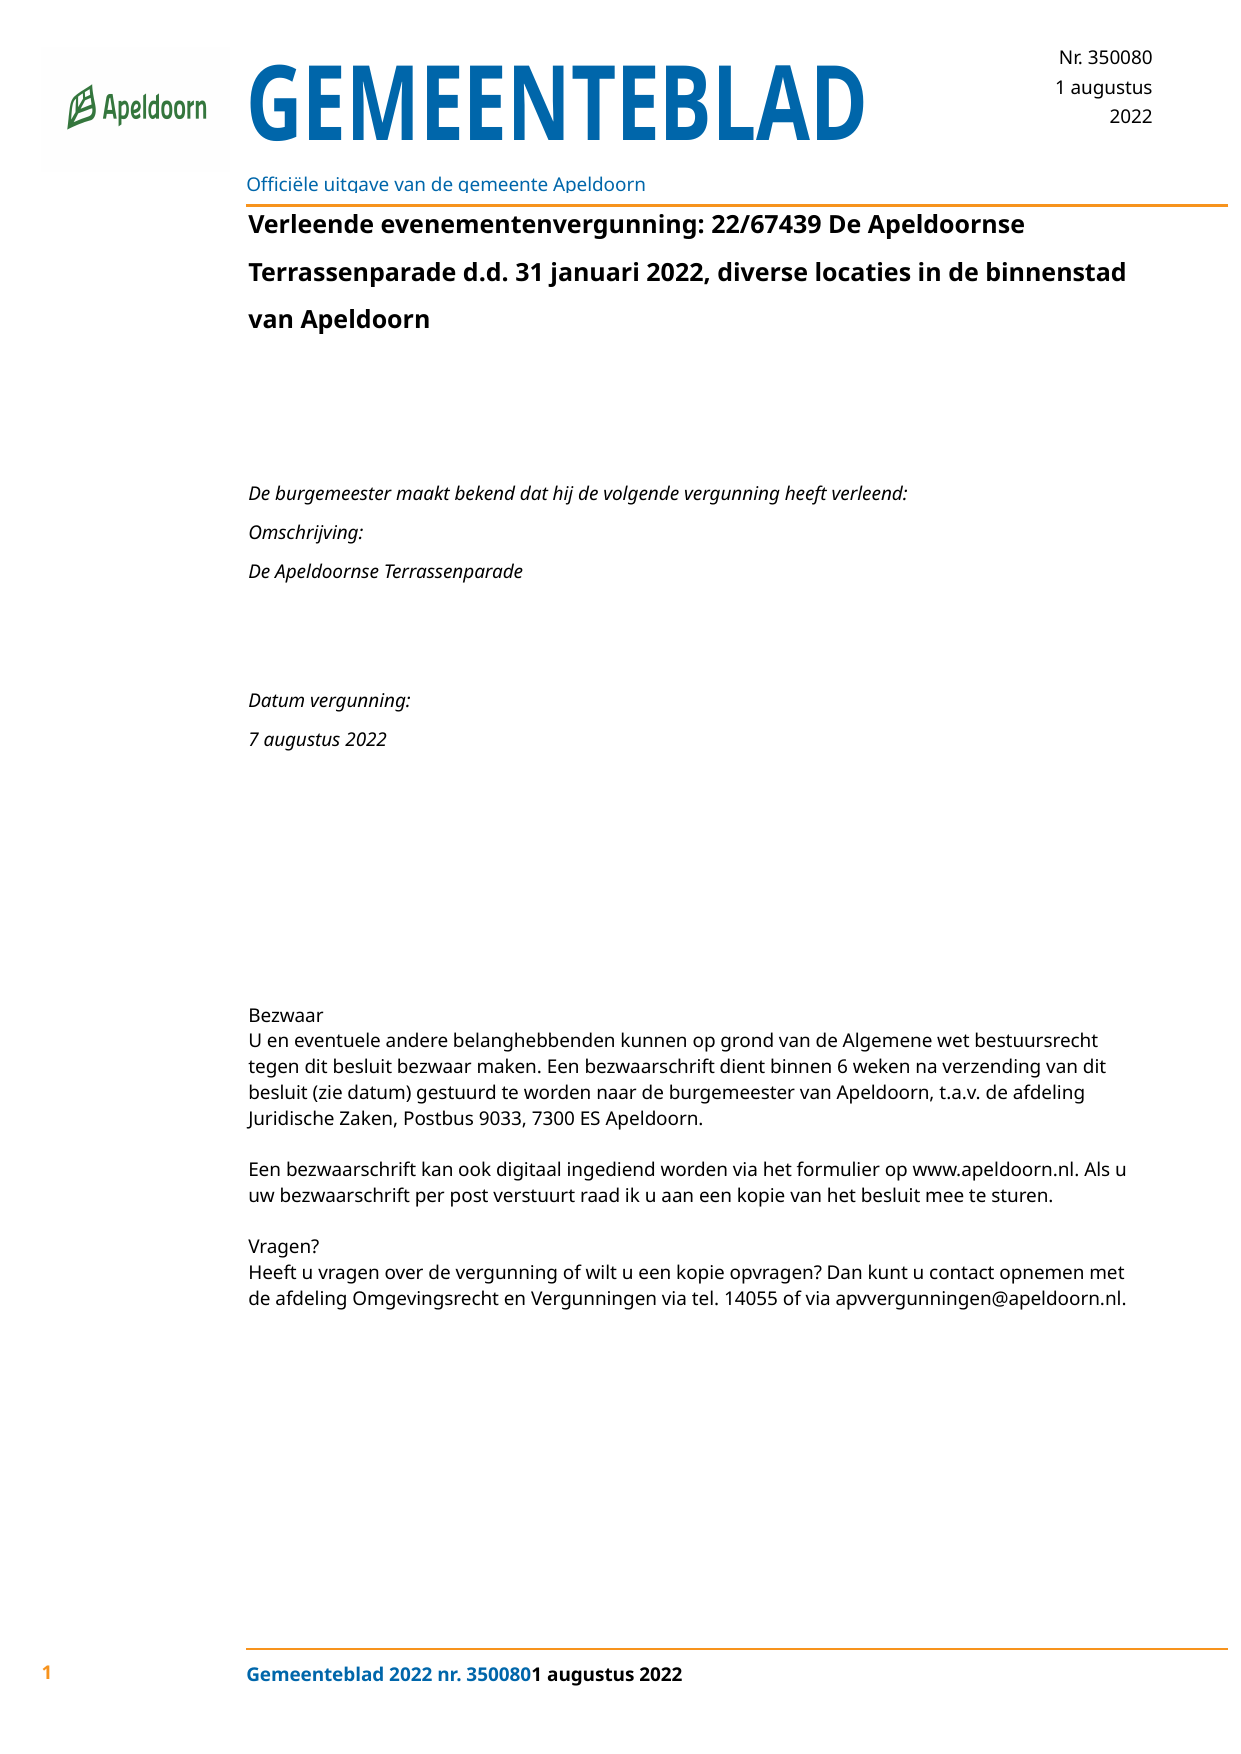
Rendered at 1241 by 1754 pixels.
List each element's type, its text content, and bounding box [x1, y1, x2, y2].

text Een bezwaarschrift kan ook digitaal ingediend worden via het formulier op www.apeldoorn.nl. Als u uw bezwaarschrift per post verstuurt raad ik u aan een kopie van het besluit mee te sturen. [248, 1156, 1152, 1208]
picture [41, 47, 231, 172]
text Heeft u vragen over de vergunning of wilt u een kopie opvragen? Dan kunt u contact opnemen met de afdeling Omgevingsrecht en Vergunningen via tel. 14055 of via apvvergunningen@apeldoorn.nl. [248, 1259, 1152, 1311]
text U en eventuele andere belanghebbenden kunnen op grond van de Algemene wet bestuursrecht tegen dit besluit bezwaar maken. Een bezwaarschrift dient binnen 6 weken na verzending van dit besluit (zie datum) gestuurd te worden naar de burgemeester van Apeldoorn, t.a.v. de afdeling Juridische Zaken, Postbus 9033, 7300 ES Apeldoorn. [248, 1028, 1152, 1131]
text Omschrijving: [248, 519, 1152, 545]
text Vragen? [248, 1233, 1152, 1259]
text Verleende evenementenvergunning: 22/67439 De Apeldoornse Terrassenparade d.d. 31 januari 2022, diverse locaties in de binnenstad van Apeldoorn [248, 207, 1152, 336]
text 7 augustus 2022 [248, 727, 1152, 752]
text De burgemeester maakt bekend dat hij de volgende vergunning heeft verleend: [248, 480, 1152, 506]
text Datum vergunning: [248, 687, 1152, 713]
text De Apeldoornse Terrassenparade [248, 558, 1152, 584]
text Bezwaar [248, 1002, 1152, 1028]
